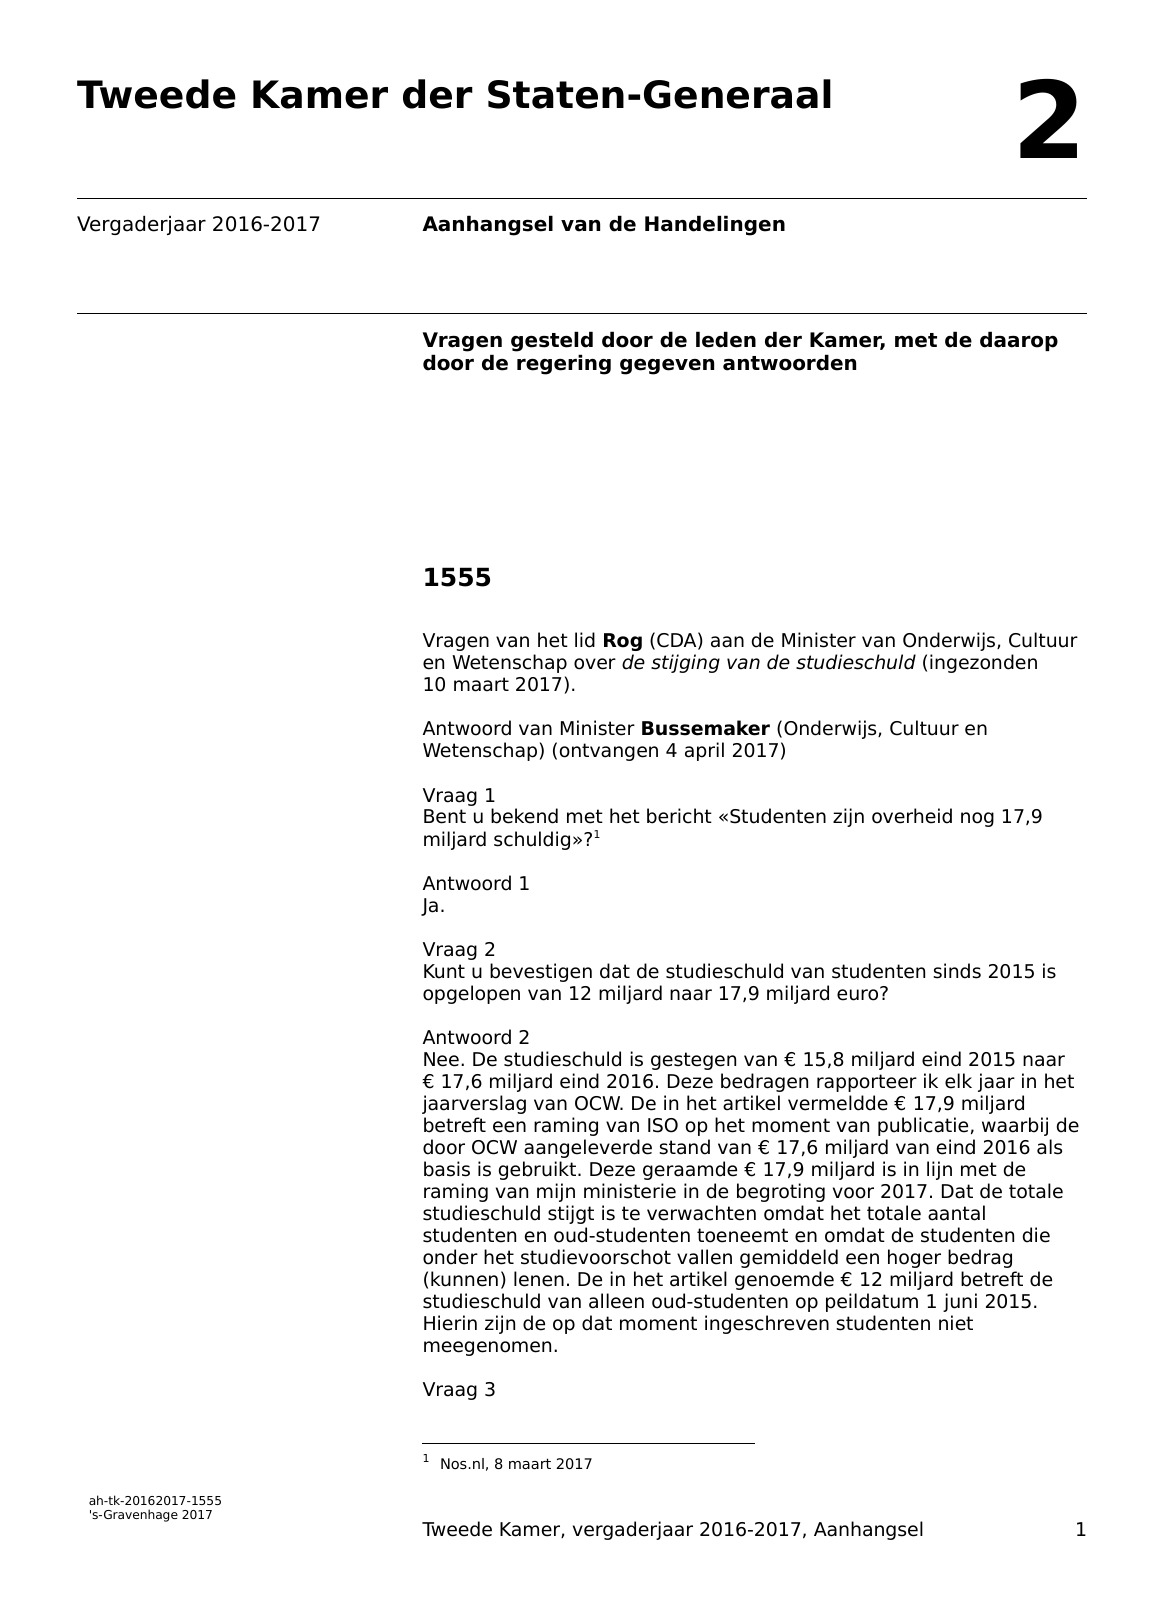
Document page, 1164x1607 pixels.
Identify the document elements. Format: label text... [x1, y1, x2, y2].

text Vraag 3 [422, 1379, 1087, 1401]
table_cell Vergaderjaar 2016-2017 [77, 199, 422, 313]
text Nee. De studieschuld is gestegen van € 15,8 miljard eind 2015 naar € 17,6 miljard eind 2016. Deze bedragen rapporteer ik elk jaar in het jaarverslag van OCW. De in het artikel vermeldde € 17,9 miljard betreft een raming van ISO op het moment van publicatie, waarbij de door OCW aangeleverde stand van € 17,6 miljard van eind 2016 als basis is gebruikt. Deze geraamde € 17,9 miljard is in lijn met de raming van mijn ministerie in de begroting voor 2017. Dat de totale studieschuld stijgt is te verwachten omdat het totale aantal studenten en oud-studenten toeneemt en omdat de studenten die onder het studievoorschot vallen gemiddeld een hoger bedrag (kunnen) lenen. De in het artikel genoemde € 12 miljard betreft de studieschuld van alleen oud-studenten op peildatum 1 juni 2015. Hierin zijn de op dat moment ingeschreven studenten niet meegenomen. [422, 1049, 1087, 1357]
text Vraag 2 [422, 939, 1087, 961]
text Antwoord 2 [422, 1027, 1087, 1049]
text Vragen van het lid Rog (CDA) aan de Minister van Onderwijs, Cultuur en Wetenschap over de stijging van de studieschuld (ingezonden 10 maart 2017). [422, 630, 1087, 696]
text Antwoord 1 [422, 873, 1087, 894]
text Vraag 1 [422, 784, 1087, 806]
text 's-Gravenhage 2017 [88, 1508, 323, 1522]
table_cell Aanhangsel van de Handelingen [422, 199, 1087, 313]
table_cell Vragen gesteld door de leden der Kamer, met de daarop door de regering gegeven antwoorden [422, 314, 1087, 375]
text Bent u bekend met het bericht «Studenten zijn overheid nog 17,9 miljard schuldig»? [422, 806, 1087, 850]
text Nos.nl, 8 maart 2017 [422, 1452, 1087, 1474]
text Antwoord van Minister Bussemaker (Onderwijs, Cultuur en Wetenschap) (ontvangen 4 april 2017) [422, 718, 1087, 762]
text Ja. [422, 894, 1087, 917]
text Kunt u bevestigen dat de studieschuld van studenten sinds 2015 is opgelopen van 12 miljard naar 17,9 miljard euro? [422, 961, 1087, 1005]
table_cell [77, 314, 422, 375]
text 1555 [422, 563, 1087, 592]
table_header Tweede Kamer der Staten-Generaal [77, 59, 886, 198]
text ah-tk-20162017-1555 [88, 1494, 323, 1508]
table_header 2 [886, 59, 1087, 198]
